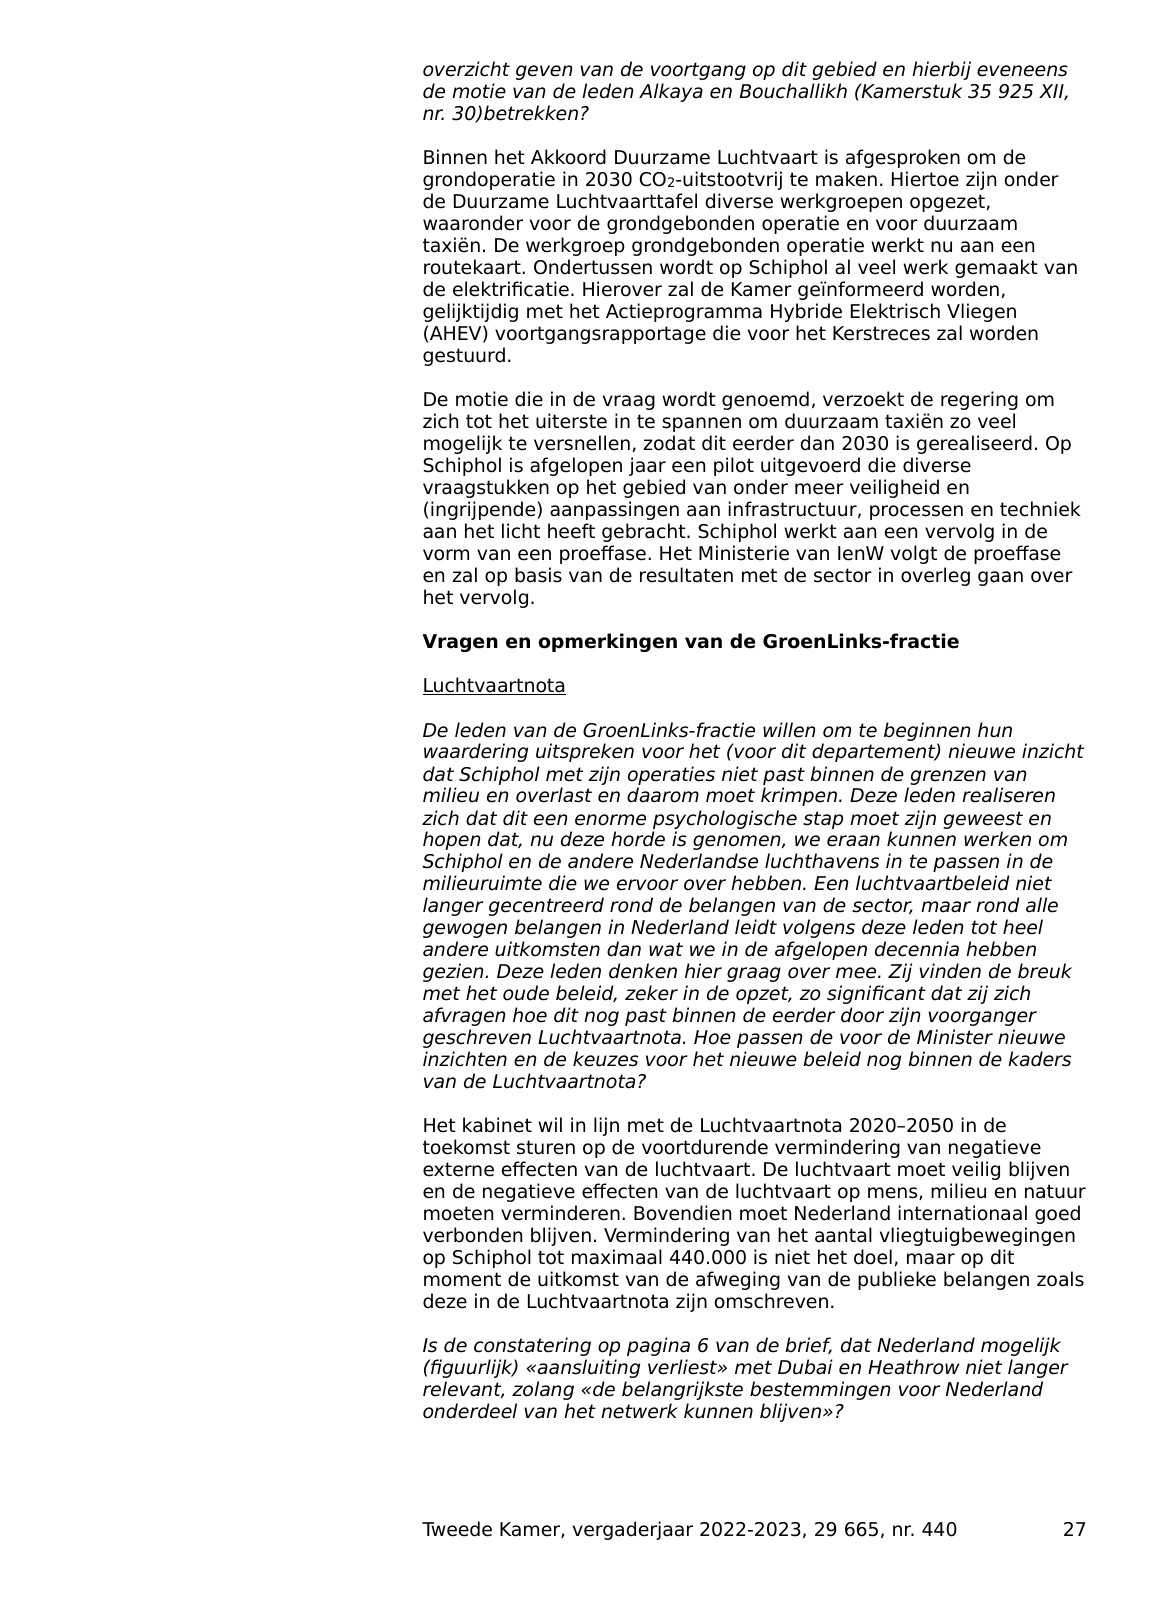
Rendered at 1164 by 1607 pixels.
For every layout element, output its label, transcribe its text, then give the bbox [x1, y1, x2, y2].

text Is de constatering op pagina 6 van de brief, dat Nederland mogelijk (figuurlijk) «aansluiting verliest» met Dubai en Heathrow niet langer relevant, zolang «de belangrijkste bestemmingen voor Nederland onderdeel van het netwerk kunnen blijven»? [422, 1335, 1087, 1423]
text Het kabinet wil in lijn met de Luchtvaartnota 2020–2050 in de toekomst sturen op de voortdurende vermindering van negatieve externe effecten van de luchtvaart. De luchtvaart moet veilig blijven en de negatieve effecten van de luchtvaart op mens, milieu en natuur moeten verminderen. Bovendien moet Nederland internationaal goed verbonden blijven. Vermindering van het aantal vliegtuigbewegingen op Schiphol tot maximaal 440.000 is niet het doel, maar op dit moment de uitkomst van de afweging van de publieke belangen zoals deze in de Luchtvaartnota zijn omschreven. [422, 1115, 1087, 1313]
text Binnen het Akkoord Duurzame Luchtvaart is afgesproken om de grondoperatie in 2030 CO2-uitstootvrij te maken. Hiertoe zijn onder de Duurzame Luchtvaarttafel diverse werkgroepen opgezet, waaronder voor de grondgebonden operatie en voor duurzaam taxiën. De werkgroep grondgebonden operatie werkt nu aan een routekaart. Ondertussen wordt op Schiphol al veel werk gemaakt van de elektrificatie. Hierover zal de Kamer geïnformeerd worden, gelijktijdig met het Actieprogramma Hybride Elektrisch Vliegen (AHEV) voortgangsrapportage die voor het Kerstreces zal worden gestuurd. [422, 147, 1087, 367]
subtitle Vragen en opmerkingen van de GroenLinks-fractie [422, 631, 1087, 653]
text overzicht geven van de voortgang op dit gebied en hierbij eveneens de motie van de leden Alkaya en Bouchallikh (Kamerstuk 35 925 XII, nr. 30)betrekken? [422, 59, 1087, 125]
text De motie die in de vraag wordt genoemd, verzoekt de regering om zich tot het uiterste in te spannen om duurzaam taxiën zo veel mogelijk te versnellen, zodat dit eerder dan 2030 is gerealiseerd. Op Schiphol is afgelopen jaar een pilot uitgevoerd die diverse vraagstukken op het gebied van onder meer veiligheid en (ingrijpende) aanpassingen aan infrastructuur, processen en techniek aan het licht heeft gebracht. Schiphol werkt aan een vervolg in de vorm van een proeffase. Het Ministerie van IenW volgt de proeffase en zal op basis van de resultaten met de sector in overleg gaan over het vervolg. [422, 389, 1087, 609]
subtitle Luchtvaartnota [422, 675, 1087, 697]
text De leden van de GroenLinks-fractie willen om te beginnen hun waardering uitspreken voor het (voor dit departement) nieuwe inzicht dat Schiphol met zijn operaties niet past binnen de grenzen van milieu en overlast en daarom moet krimpen. Deze leden realiseren zich dat dit een enorme psychologische stap moet zijn geweest en hopen dat, nu deze horde is genomen, we eraan kunnen werken om Schiphol en de andere Nederlandse luchthavens in te passen in de milieuruimte die we ervoor over hebben. Een luchtvaartbeleid niet langer gecentreerd rond de belangen van de sector, maar rond alle gewogen belangen in Nederland leidt volgens deze leden tot heel andere uitkomsten dan wat we in de afgelopen decennia hebben gezien. Deze leden denken hier graag over mee. Zij vinden de breuk met het oude beleid, zeker in de opzet, zo significant dat zij zich afvragen hoe dit nog past binnen de eerder door zijn voorganger geschreven Luchtvaartnota. Hoe passen de voor de Minister nieuwe inzichten en de keuzes voor het nieuwe beleid nog binnen de kaders van de Luchtvaartnota? [422, 719, 1087, 1093]
